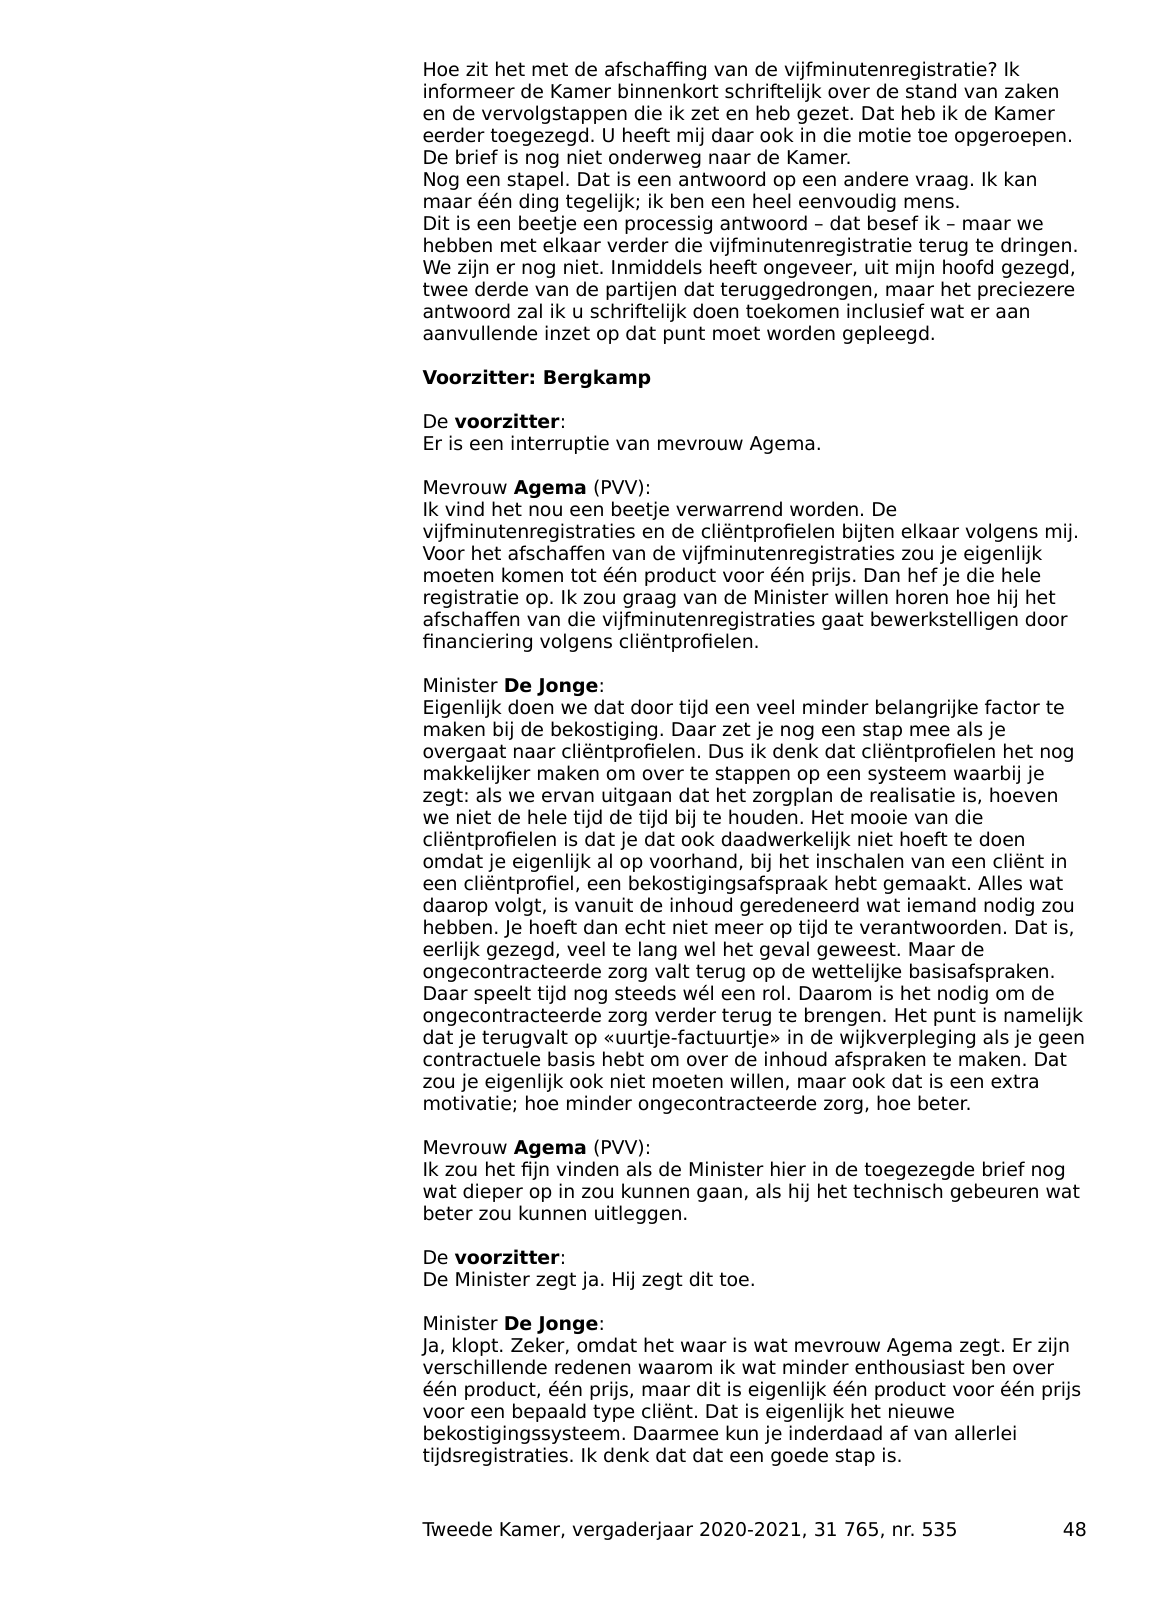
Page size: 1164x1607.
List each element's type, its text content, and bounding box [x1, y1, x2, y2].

text Mevrouw Agema (PVV): [422, 477, 1087, 499]
text Er is een interruptie van mevrouw Agema. [422, 433, 1087, 455]
text Minister De Jonge: [422, 1313, 1087, 1335]
text Ik zou het fijn vinden als de Minister hier in de toegezegde brief nog wat dieper op in zou kunnen gaan, als hij het technisch gebeuren wat beter zou kunnen uitleggen. [422, 1159, 1087, 1225]
text De voorzitter: [422, 1247, 1087, 1269]
text Hoe zit het met de afschaffing van de vijfminutenregistratie? Ik informeer de Kamer binnenkort schriftelijk over de stand van zaken en de vervolgstappen die ik zet en heb gezet. Dat heb ik de Kamer eerder toegezegd. U heeft mij daar ook in die motie toe opgeroepen. De brief is nog niet onderweg naar de Kamer. [422, 59, 1087, 169]
text Ja, klopt. Zeker, omdat het waar is wat mevrouw Agema zegt. Er zijn verschillende redenen waarom ik wat minder enthousiast ben over één product, één prijs, maar dit is eigenlijk één product voor één prijs voor een bepaald type cliënt. Dat is eigenlijk het nieuwe bekostigingssysteem. Daarmee kun je inderdaad af van allerlei tijdsregistraties. Ik denk dat dat een goede stap is. [422, 1335, 1087, 1467]
text Eigenlijk doen we dat door tijd een veel minder belangrijke factor te maken bij de bekostiging. Daar zet je nog een stap mee als je overgaat naar cliëntprofielen. Dus ik denk dat cliëntprofielen het nog makkelijker maken om over te stappen op een systeem waarbij je zegt: als we ervan uitgaan dat het zorgplan de realisatie is, hoeven we niet de hele tijd de tijd bij te houden. Het mooie van die cliëntprofielen is dat je dat ook daadwerkelijk niet hoeft te doen omdat je eigenlijk al op voorhand, bij het inschalen van een cliënt in een cliëntprofiel, een bekostigingsafspraak hebt gemaakt. Alles wat daarop volgt, is vanuit de inhoud geredeneerd wat iemand nodig zou hebben. Je hoeft dan echt niet meer op tijd te verantwoorden. Dat is, eerlijk gezegd, veel te lang wel het geval geweest. Maar de ongecontracteerde zorg valt terug op de wettelijke basisafspraken. Daar speelt tijd nog steeds wél een rol. Daarom is het nodig om de ongecontracteerde zorg verder terug te brengen. Het punt is namelijk dat je terugvalt op «uurtje-factuurtje» in de wijkverpleging als je geen contractuele basis hebt om over de inhoud afspraken te maken. Dat zou je eigenlijk ook niet moeten willen, maar ook dat is een extra motivatie; hoe minder ongecontracteerde zorg, hoe beter. [422, 697, 1087, 1115]
text Dit is een beetje een processig antwoord – dat besef ik – maar we hebben met elkaar verder die vijfminutenregistratie terug te dringen. We zijn er nog niet. Inmiddels heeft ongeveer, uit mijn hoofd gezegd, twee derde van de partijen dat teruggedrongen, maar het preciezere antwoord zal ik u schriftelijk doen toekomen inclusief wat er aan aanvullende inzet op dat punt moet worden gepleegd. [422, 213, 1087, 345]
text Ik vind het nou een beetje verwarrend worden. De vijfminutenregistraties en de cliëntprofielen bijten elkaar volgens mij. Voor het afschaffen van de vijfminutenregistraties zou je eigenlijk moeten komen tot één product voor één prijs. Dan hef je die hele registratie op. Ik zou graag van de Minister willen horen hoe hij het afschaffen van die vijfminutenregistraties gaat bewerkstelligen door financiering volgens cliëntprofielen. [422, 499, 1087, 653]
text Minister De Jonge: [422, 675, 1087, 697]
subtitle Voorzitter: Bergkamp [422, 367, 1087, 389]
text Nog een stapel. Dat is een antwoord op een andere vraag. Ik kan maar één ding tegelijk; ik ben een heel eenvoudig mens. [422, 169, 1087, 213]
text De Minister zegt ja. Hij zegt dit toe. [422, 1269, 1087, 1291]
text Mevrouw Agema (PVV): [422, 1137, 1087, 1159]
text De voorzitter: [422, 411, 1087, 433]
